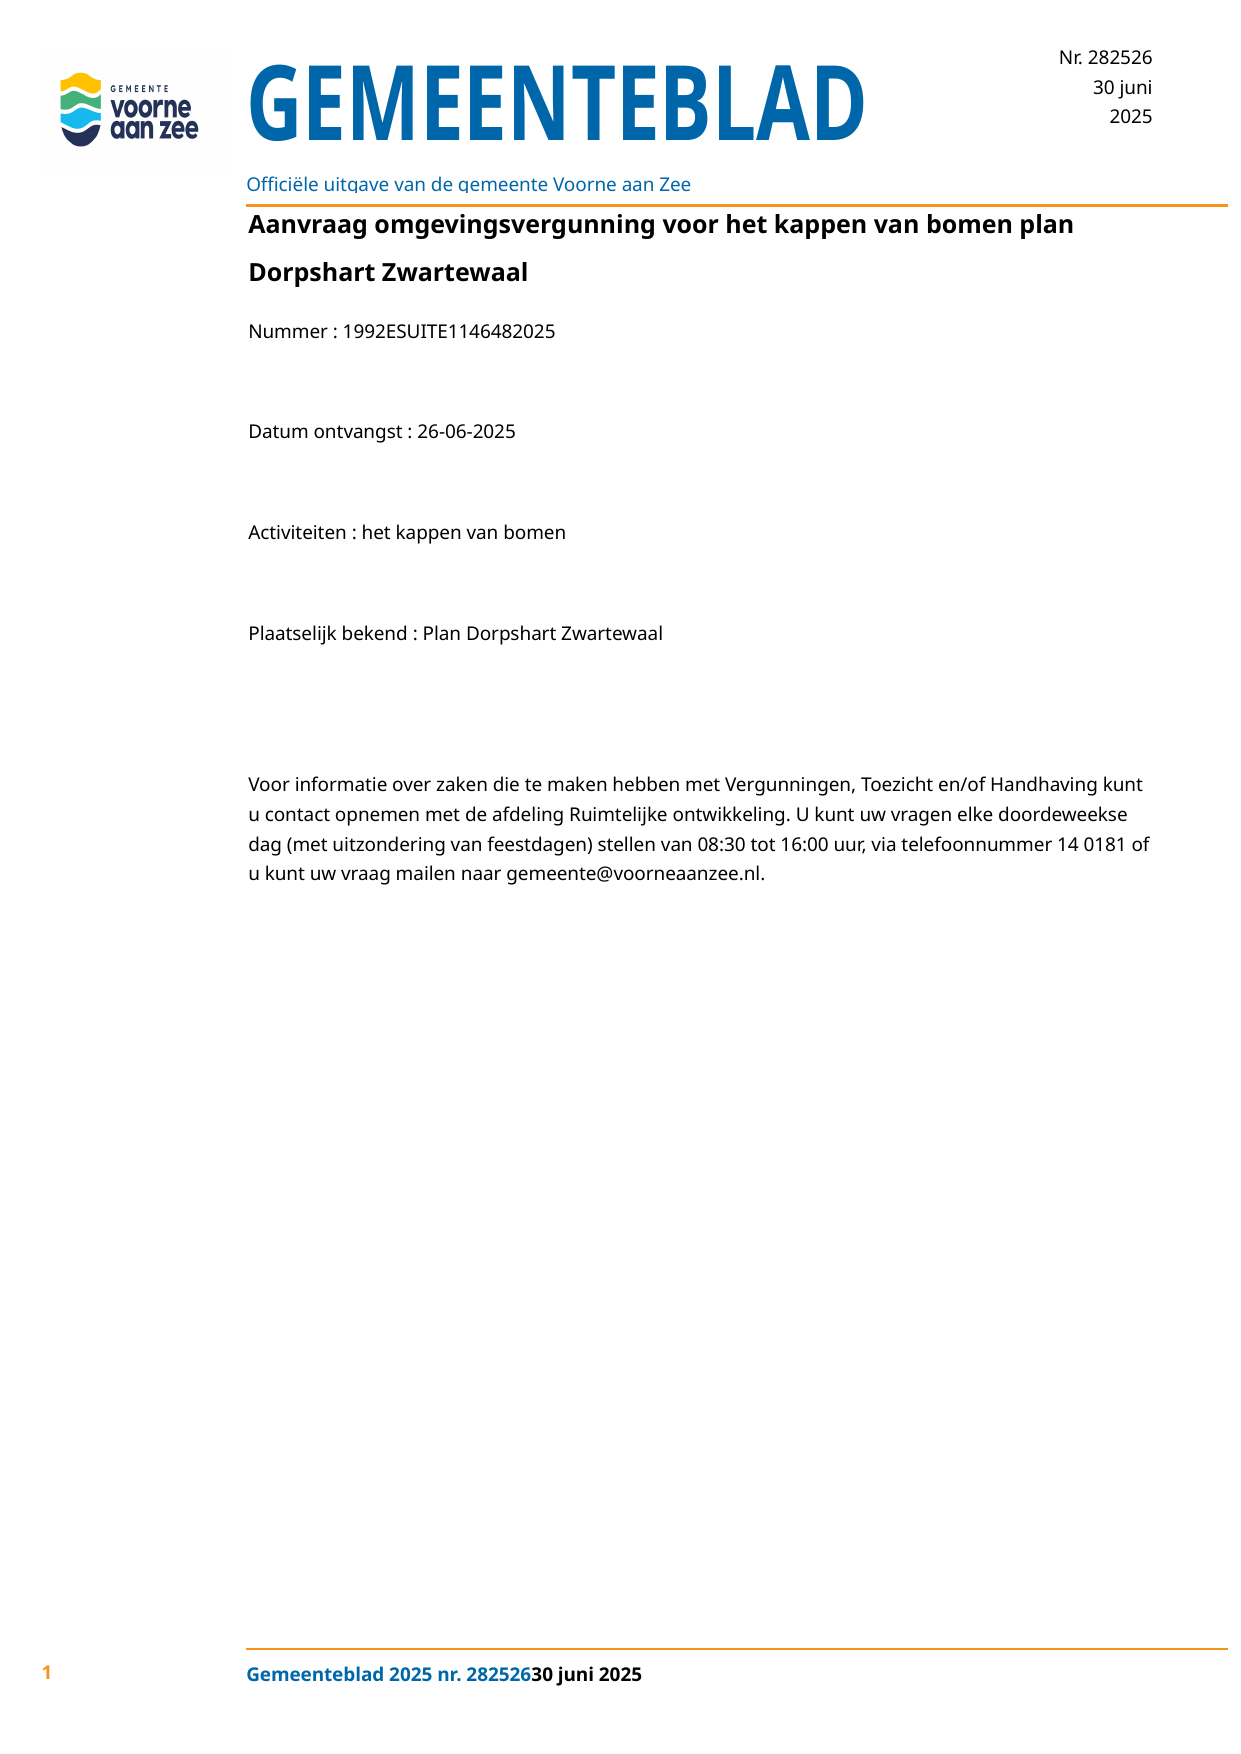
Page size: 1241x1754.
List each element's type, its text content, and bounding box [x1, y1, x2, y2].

text Datum ontvangst : 26-06-2025 [248, 419, 1152, 444]
text Activiteiten : het kappen van bomen [248, 519, 1152, 545]
text Nummer : 1992ESUITE1146482025 [248, 318, 1152, 344]
text Aanvraag omgevingsvergunning voor het kappen van bomen plan Dorpshart Zwartewaal [248, 207, 1152, 288]
text Plaatselijk bekend : Plan Dorpshart Zwartewaal [248, 620, 1152, 646]
text Voor informatie over zaken die te maken hebben met Vergunningen, Toezicht en/of Handhaving kunt u contact opnemen met de afdeling Ruimtelijke ontwikkeling. U kunt uw vragen elke doordeweekse dag (met uitzondering van feestdagen) stellen van 08:30 tot 16:00 uur, via telefoonnummer 14 0181 of u kunt uw vraag mailen naar gemeente@voorneaanzee.nl. [248, 772, 1152, 886]
picture [41, 47, 231, 172]
